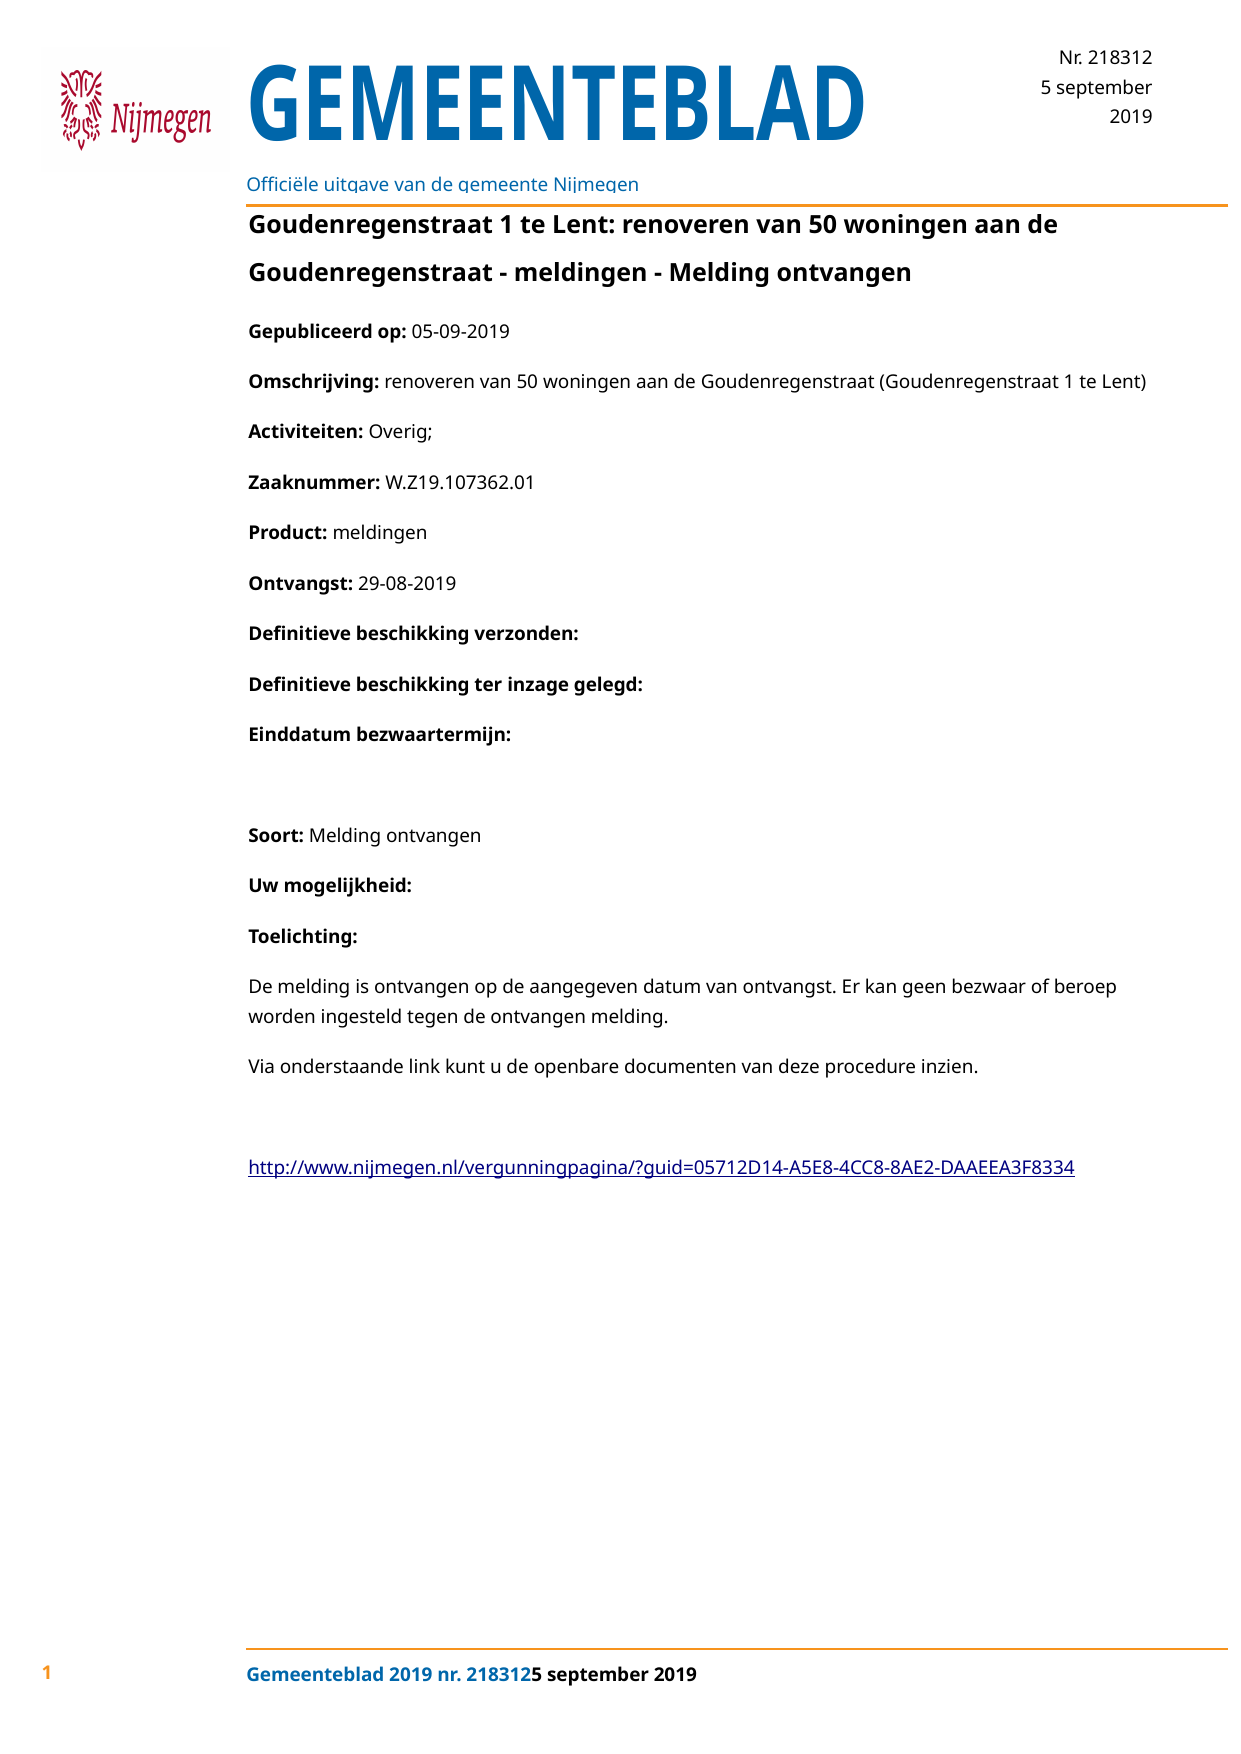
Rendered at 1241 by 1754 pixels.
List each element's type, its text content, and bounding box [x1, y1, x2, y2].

text Definitieve beschikking ter inzage gelegd: [248, 671, 1152, 697]
text Gepubliceerd op: 05-09-2019 [248, 318, 1152, 344]
text Ontvangst: 29-08-2019 [248, 570, 1152, 596]
text Omschrijving: renoveren van 50 woningen aan de Goudenregenstraat (Goudenregenstraat 1 te Lent) [248, 368, 1152, 394]
text Product: meldingen [248, 519, 1152, 545]
text Toelichting: [248, 923, 1152, 949]
picture [41, 47, 231, 172]
text Definitieve beschikking verzonden: [248, 620, 1152, 646]
text Soort: Melding ontvangen [248, 822, 1152, 848]
text Via onderstaande link kunt u de openbare documenten van deze procedure inzien. [248, 1053, 1152, 1079]
text Uw mogelijkheid: [248, 872, 1152, 898]
text Activiteiten: Overig; [248, 419, 1152, 444]
text Goudenregenstraat 1 te Lent: renoveren van 50 woningen aan de Goudenregenstraat - meldingen - Melding ontvangen [248, 207, 1152, 288]
text De melding is ontvangen op de aangegeven datum van ontvangst. Er kan geen bezwaar of beroep worden ingesteld tegen de ontvangen melding. [248, 973, 1152, 1029]
text http://www.nijmegen.nl/vergunningpagina/?guid=05712D14-A5E8-4CC8-8AE2-DAAEEA3F8334 [248, 1154, 1152, 1180]
text Zaaknummer: W.Z19.107362.01 [248, 469, 1152, 495]
text Einddatum bezwaartermijn: [248, 721, 1152, 747]
